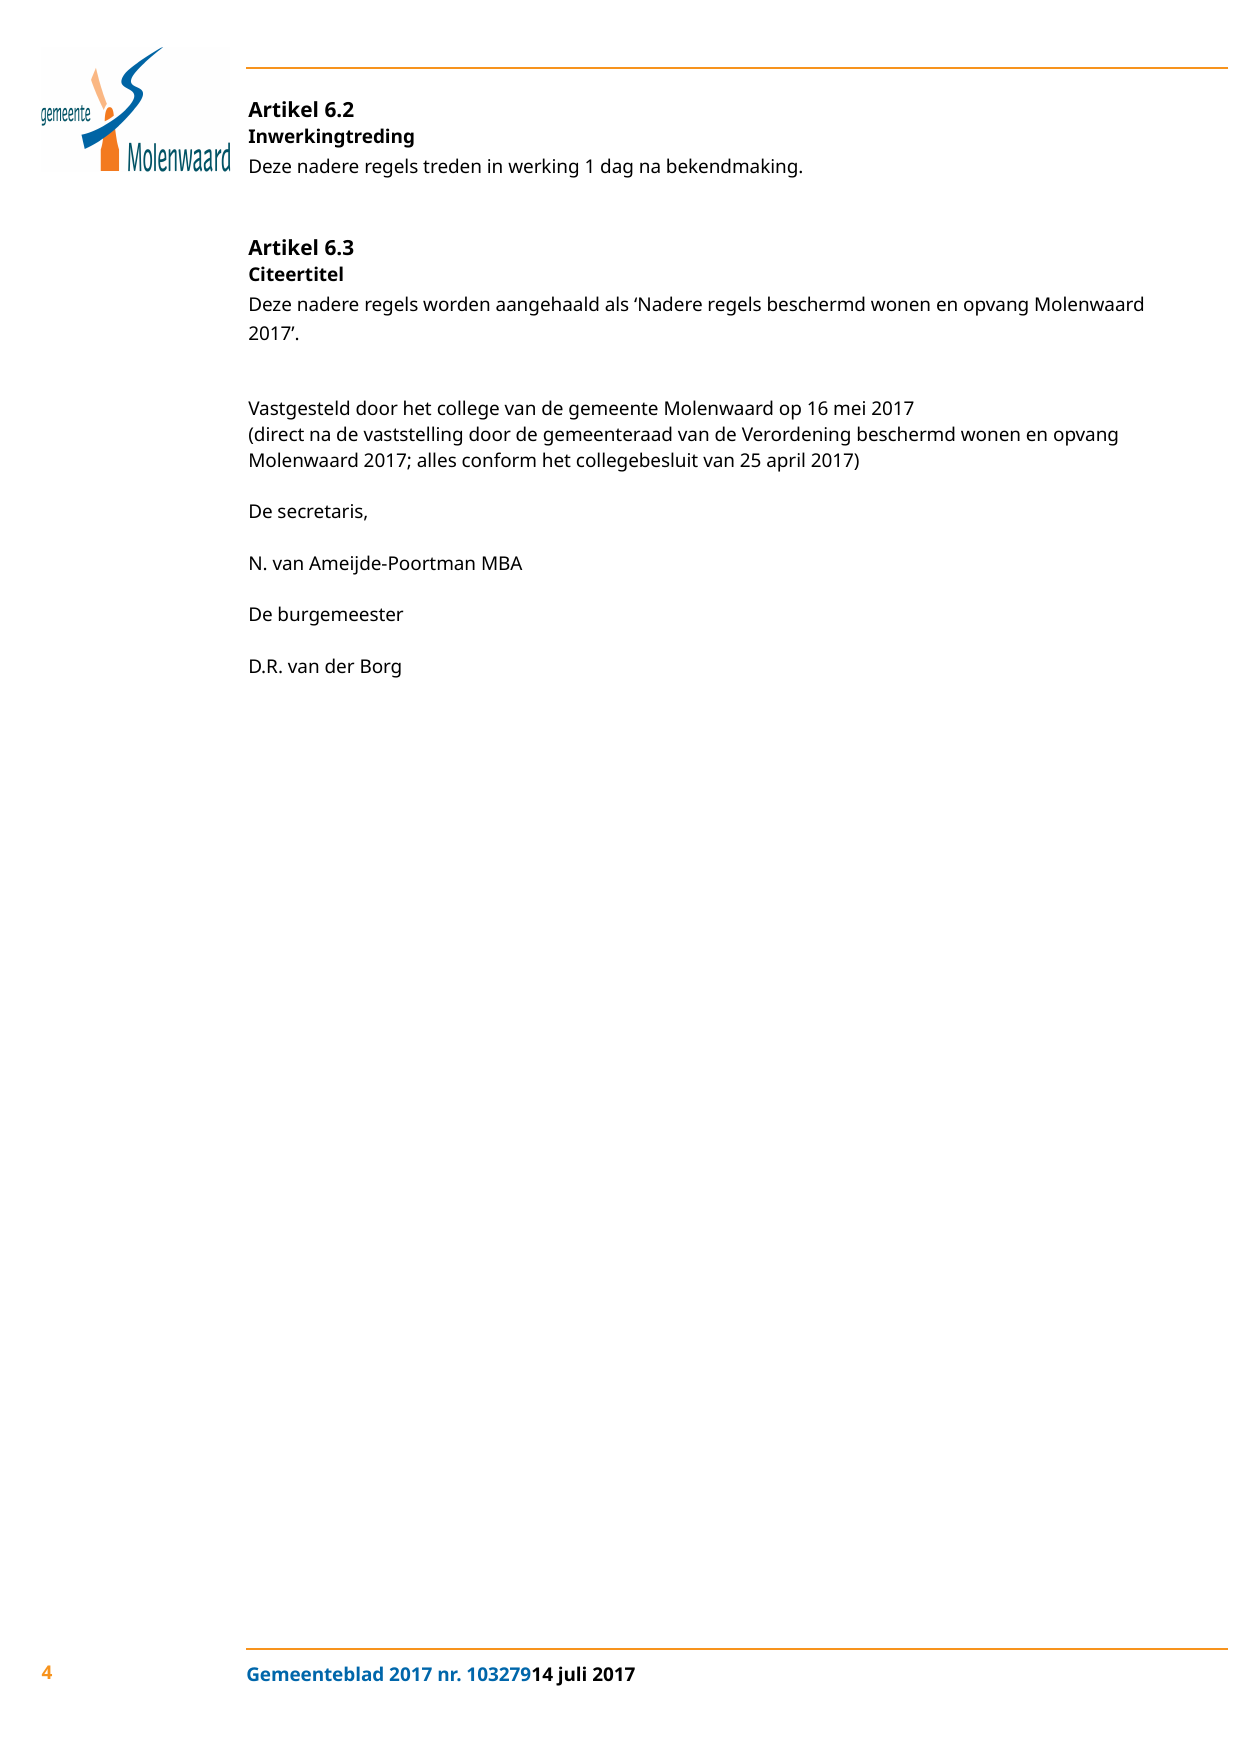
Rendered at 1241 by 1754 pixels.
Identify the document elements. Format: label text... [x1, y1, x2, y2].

text De burgemeester [248, 601, 1152, 627]
text D.R. van der Borg [248, 653, 1152, 679]
text N. van Ameijde-Poortman MBA [248, 550, 1152, 576]
text Deze nadere regels treden in werking 1 dag na bekendmaking. [248, 153, 1152, 178]
text (direct na de vaststelling door de gemeenteraad van de Verordening beschermd wonen en opvang Molenwaard 2017; alles conform het collegebesluit van 25 april 2017) [248, 421, 1152, 473]
text Artikel 6.2 [248, 95, 1152, 123]
picture [41, 47, 231, 172]
text De secretaris, [248, 498, 1152, 524]
text Citeertitel [248, 261, 1152, 287]
text Inwerkingtreding [248, 123, 1152, 149]
text Deze nadere regels worden aangehaald als ‘Nadere regels beschermd wonen en opvang Molenwaard 2017’. [248, 291, 1152, 346]
text Vastgesteld door het college van de gemeente Molenwaard op 16 mei 2017 [248, 396, 1152, 421]
text Artikel 6.3 [248, 233, 1152, 261]
